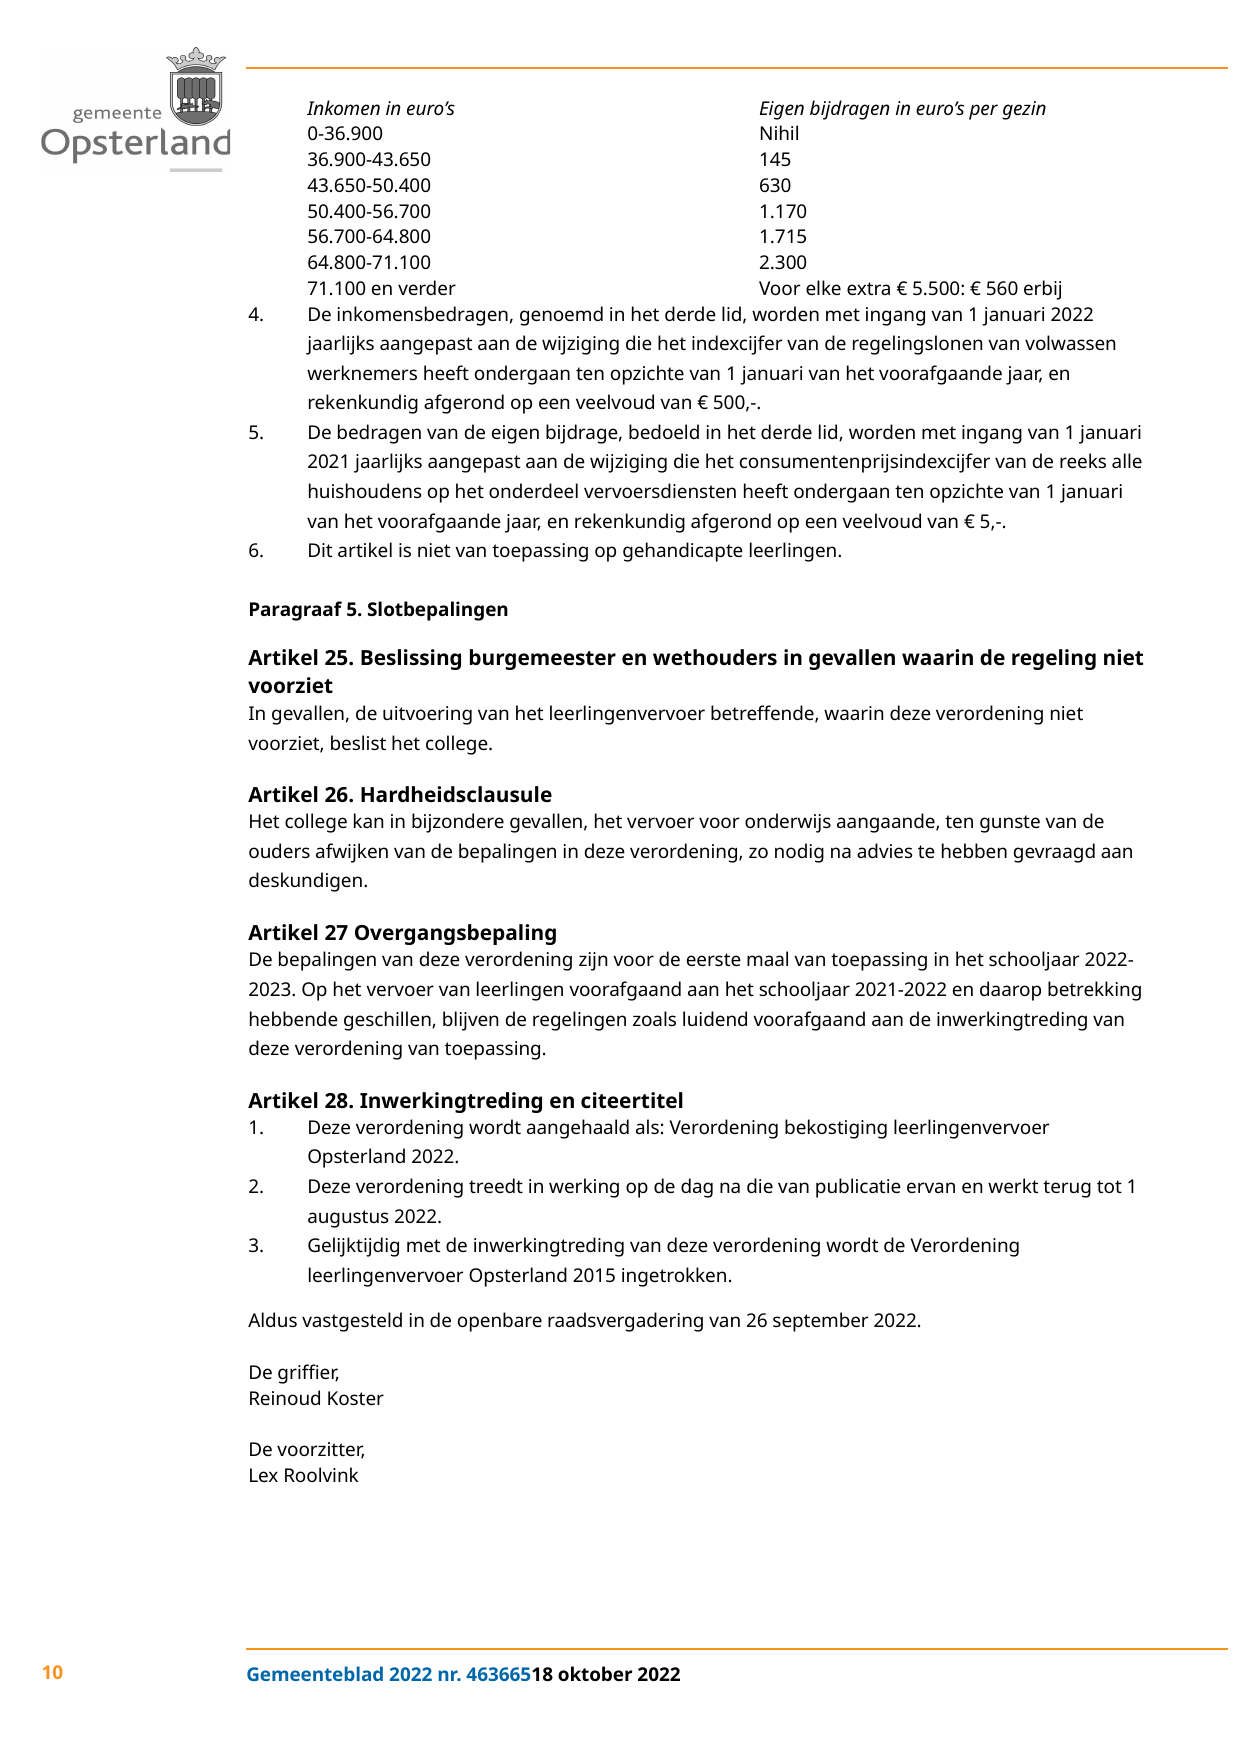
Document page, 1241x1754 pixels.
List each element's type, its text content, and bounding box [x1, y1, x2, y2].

picture [41, 47, 231, 172]
table_cell 1.715 [759, 224, 1211, 249]
table_cell 630 [759, 172, 1211, 198]
list Gelijktijdig met de inwerkingtreding van deze verordening wordt de Verordening leerlingenvervoer Opsterland 2015 ingetrokken. [248, 1232, 1152, 1288]
text In gevallen, de uitvoering van het leerlingenvervoer betreffende, waarin deze verordening niet voorziet, beslist het college. [248, 700, 1152, 755]
table_header Eigen bijdragen in euro’s per gezin [759, 95, 1211, 121]
list De bedragen van de eigen bijdrage, bedoeld in het derde lid, worden met ingang van 1 januari 2021 jaarlijks aangepast aan de wijziging die het consumentenprijsindexcijfer van de reeks alle huishoudens op het onderdeel vervoersdiensten heeft ondergaan ten opzichte van 1 januari van het voorafgaande jaar, en rekenkundig afgerond op een veelvoud van € 5,-. [248, 419, 1152, 534]
list Deze verordening treedt in werking op de dag na die van publicatie ervan en werkt terug tot 1 augustus 2022. [248, 1173, 1152, 1229]
list De inkomensbedragen, genoemd in het derde lid, worden met ingang van 1 januari 2022 jaarlijks aangepast aan de wijziging die het indexcijfer van de regelingslonen van volwassen werknemers heeft ondergaan ten opzichte van 1 januari van het voorafgaande jaar, en rekenkundig afgerond op een veelvoud van € 500,-. [248, 301, 1152, 415]
text Reinoud Koster [248, 1385, 1152, 1411]
table_cell Nihil [759, 121, 1211, 146]
table_cell 64.800-71.100 [307, 249, 759, 275]
table_cell 0-36.900 [307, 121, 759, 146]
table_cell 43.650-50.400 [307, 172, 759, 198]
text Artikel 27 Overgangsbepaling [248, 918, 1152, 947]
table_header Inkomen in euro’s [307, 95, 759, 121]
text Artikel 28. Inwerkingtreding en citeertitel [248, 1086, 1152, 1114]
table_cell 36.900-43.650 [307, 146, 759, 172]
text Het college kan in bijzondere gevallen, het vervoer voor onderwijs aangaande, ten gunste van de ouders afwijken van de bepalingen in deze verordening, zo nodig na advies te hebben gevraagd aan deskundigen. [248, 808, 1152, 893]
text De voorzitter, [248, 1436, 1152, 1462]
table_cell 145 [759, 146, 1211, 172]
list Dit artikel is niet van toepassing op gehandicapte leerlingen. [248, 537, 1152, 563]
text Lex Roolvink [248, 1462, 1152, 1488]
text Artikel 25. Beslissing burgemeester en wethouders in gevallen waarin de regeling niet voorziet [248, 643, 1152, 700]
text De griffier, [248, 1359, 1152, 1385]
text Paragraaf 5. Slotbepalingen [248, 597, 1152, 622]
text Aldus vastgesteld in de openbare raadsvergadering van 26 september 2022. [248, 1308, 1152, 1333]
text Artikel 26. Hardheidsclausule [248, 780, 1152, 808]
table_cell 71.100 en verder [307, 275, 759, 301]
list Deze verordening wordt aangehaald als: Verordening bekostiging leerlingenvervoer Opsterland 2022. [248, 1114, 1152, 1169]
table_cell Voor elke extra € 5.500: € 560 erbij [759, 275, 1211, 301]
text De bepalingen van deze verordening zijn voor de eerste maal van toepassing in het schooljaar 2022-2023. Op het vervoer van leerlingen voorafgaand aan het schooljaar 2021-2022 en daarop betrekking hebbende geschillen, blijven de regelingen zoals luidend voorafgaand aan de inwerkingtreding van deze verordening van toepassing. [248, 947, 1152, 1061]
table_cell 1.170 [759, 198, 1211, 223]
table_cell 50.400-56.700 [307, 198, 759, 223]
table_cell 56.700-64.800 [307, 224, 759, 249]
table_cell 2.300 [759, 249, 1211, 275]
